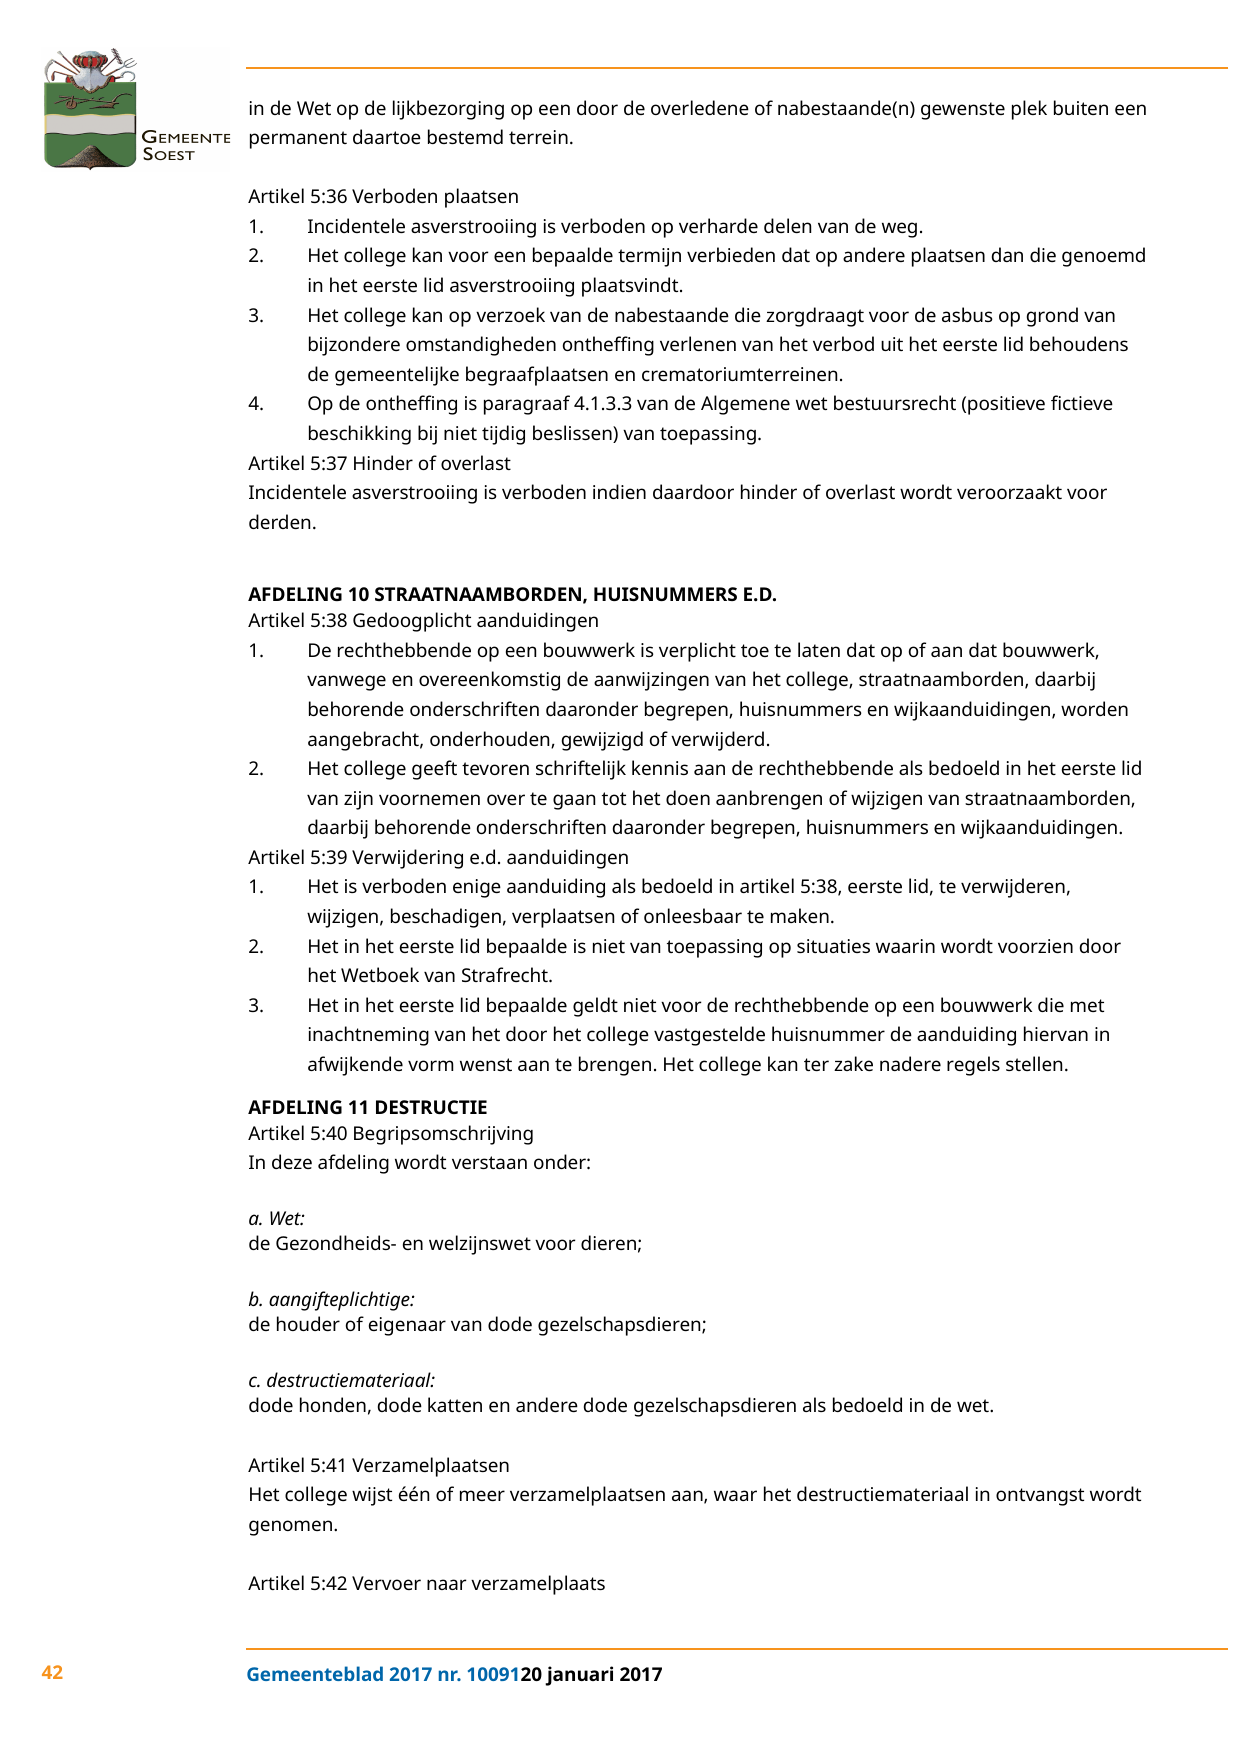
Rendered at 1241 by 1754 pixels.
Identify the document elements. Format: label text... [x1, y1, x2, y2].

text de Gezondheids- en welzijnswet voor dieren; [248, 1231, 1152, 1256]
text AFDELING 11 DESTRUCTIE [248, 1094, 1152, 1120]
text Artikel 5:38 Gedoogplicht aanduidingen [248, 607, 1152, 633]
text c. destructiemateriaal: [248, 1367, 1152, 1393]
list Incidentele asverstrooiing is verboden op verharde delen van de weg. [248, 213, 1152, 239]
text de houder of eigenaar van dode gezelschapsdieren; [248, 1312, 1152, 1337]
text a. Wet: [248, 1205, 1152, 1231]
list Het college kan voor een bepaalde termijn verbieden dat op andere plaatsen dan die genoemd in het eerste lid asverstrooiing plaatsvindt. [248, 243, 1152, 298]
list Het college kan op verzoek van de nabestaande die zorgdraagt voor de asbus op grond van bijzondere omstandigheden ontheffing verlenen van het verbod uit het eerste lid behoudens de gemeentelijke begraafplaatsen en crematoriumterreinen. [248, 302, 1152, 387]
text b. aangifteplichtige: [248, 1286, 1152, 1312]
text Artikel 5:40 Begripsomschrijving [248, 1120, 1152, 1146]
text Artikel 5:41 Verzamelplaatsen [248, 1452, 1152, 1478]
text Artikel 5:42 Vervoer naar verzamelplaats [248, 1570, 1152, 1596]
text Artikel 5:37 Hinder of overlast [248, 450, 1152, 476]
text in de Wet op de lijkbezorging op een door de overledene of nabestaande(n) gewenste plek buiten een permanent daartoe bestemd terrein. [248, 95, 1152, 150]
text In deze afdeling wordt verstaan onder: [248, 1149, 1152, 1175]
text dode honden, dode katten en andere dode gezelschapsdieren als bedoeld in de wet. [248, 1393, 1152, 1418]
text Artikel 5:39 Verwijdering e.d. aanduidingen [248, 844, 1152, 870]
text Het college wijst één of meer verzamelplaatsen aan, waar het destructiemateriaal in ontvangst wordt genomen. [248, 1481, 1152, 1537]
picture [41, 47, 231, 172]
list De rechthebbende op een bouwwerk is verplicht toe te laten dat op of aan dat bouwwerk, vanwege en overeenkomstig de aanwijzingen van het college, straatnaamborden, daarbij behorende onderschriften daaronder begrepen, huisnummers en wijkaanduidingen, worden aangebracht, onderhouden, gewijzigd of verwijderd. [248, 637, 1152, 751]
list Het college geeft tevoren schriftelijk kennis aan de rechthebbende als bedoeld in het eerste lid van zijn voornemen over te gaan tot het doen aanbrengen of wijzigen van straatnaamborden, daarbij behorende onderschriften daaronder begrepen, huisnummers en wijkaanduidingen. [248, 755, 1152, 840]
list Het in het eerste lid bepaalde geldt niet voor de rechthebbende op een bouwwerk die met inachtneming van het door het college vastgestelde huisnummer de aanduiding hiervan in afwijkende vorm wenst aan te brengen. Het college kan ter zake nadere regels stellen. [248, 992, 1152, 1077]
text Artikel 5:36 Verboden plaatsen [248, 183, 1152, 209]
list Het in het eerste lid bepaalde is niet van toepassing op situaties waarin wordt voorzien door het Wetboek van Strafrecht. [248, 933, 1152, 988]
text AFDELING 10 STRAATNAAMBORDEN, HUISNUMMERS E.D. [248, 582, 1152, 607]
list Op de ontheffing is paragraaf 4.1.3.3 van de Algemene wet bestuursrecht (positieve fictieve beschikking bij niet tijdig beslissen) van toepassing. [248, 391, 1152, 446]
text Incidentele asverstrooiing is verboden indien daardoor hinder of overlast wordt veroorzaakt voor derden. [248, 479, 1152, 535]
list Het is verboden enige aanduiding als bedoeld in artikel 5:38, eerste lid, te verwijderen, wijzigen, beschadigen, verplaatsen of onleesbaar te maken. [248, 874, 1152, 929]
